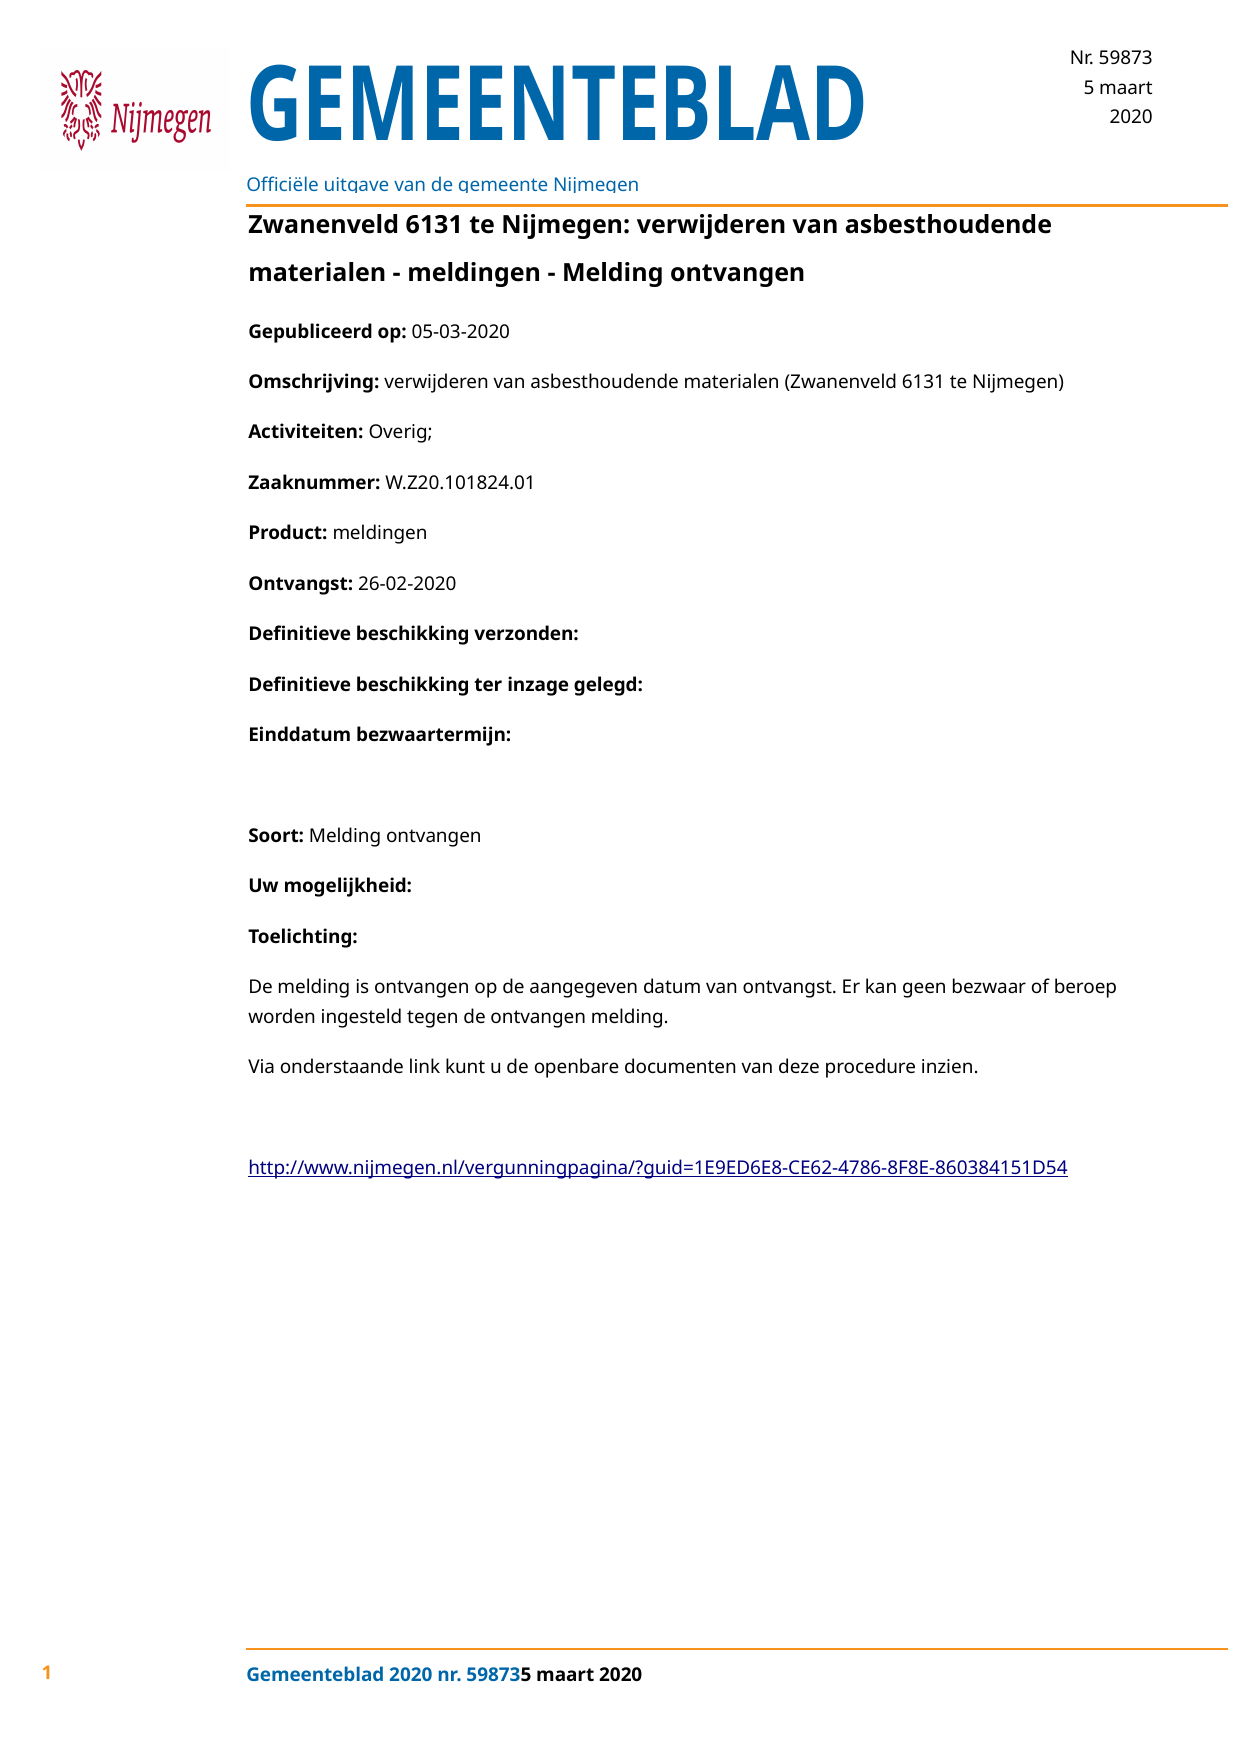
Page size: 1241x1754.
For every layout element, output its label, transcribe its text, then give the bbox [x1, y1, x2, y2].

text Activiteiten: Overig; [248, 419, 1152, 444]
text Zwanenveld 6131 te Nijmegen: verwijderen van asbesthoudende materialen - meldingen - Melding ontvangen [248, 207, 1152, 288]
picture [41, 47, 231, 172]
text Soort: Melding ontvangen [248, 822, 1152, 848]
text http://www.nijmegen.nl/vergunningpagina/?guid=1E9ED6E8-CE62-4786-8F8E-860384151D54 [248, 1154, 1152, 1180]
text Definitieve beschikking verzonden: [248, 620, 1152, 646]
text Ontvangst: 26-02-2020 [248, 570, 1152, 596]
text Definitieve beschikking ter inzage gelegd: [248, 671, 1152, 697]
text Zaaknummer: W.Z20.101824.01 [248, 469, 1152, 495]
text Gepubliceerd op: 05-03-2020 [248, 318, 1152, 344]
text Product: meldingen [248, 519, 1152, 545]
text Toelichting: [248, 923, 1152, 949]
text Via onderstaande link kunt u de openbare documenten van deze procedure inzien. [248, 1053, 1152, 1079]
text De melding is ontvangen op de aangegeven datum van ontvangst. Er kan geen bezwaar of beroep worden ingesteld tegen de ontvangen melding. [248, 973, 1152, 1029]
text Einddatum bezwaartermijn: [248, 721, 1152, 747]
text Omschrijving: verwijderen van asbesthoudende materialen (Zwanenveld 6131 te Nijmegen) [248, 368, 1152, 394]
text Uw mogelijkheid: [248, 872, 1152, 898]
